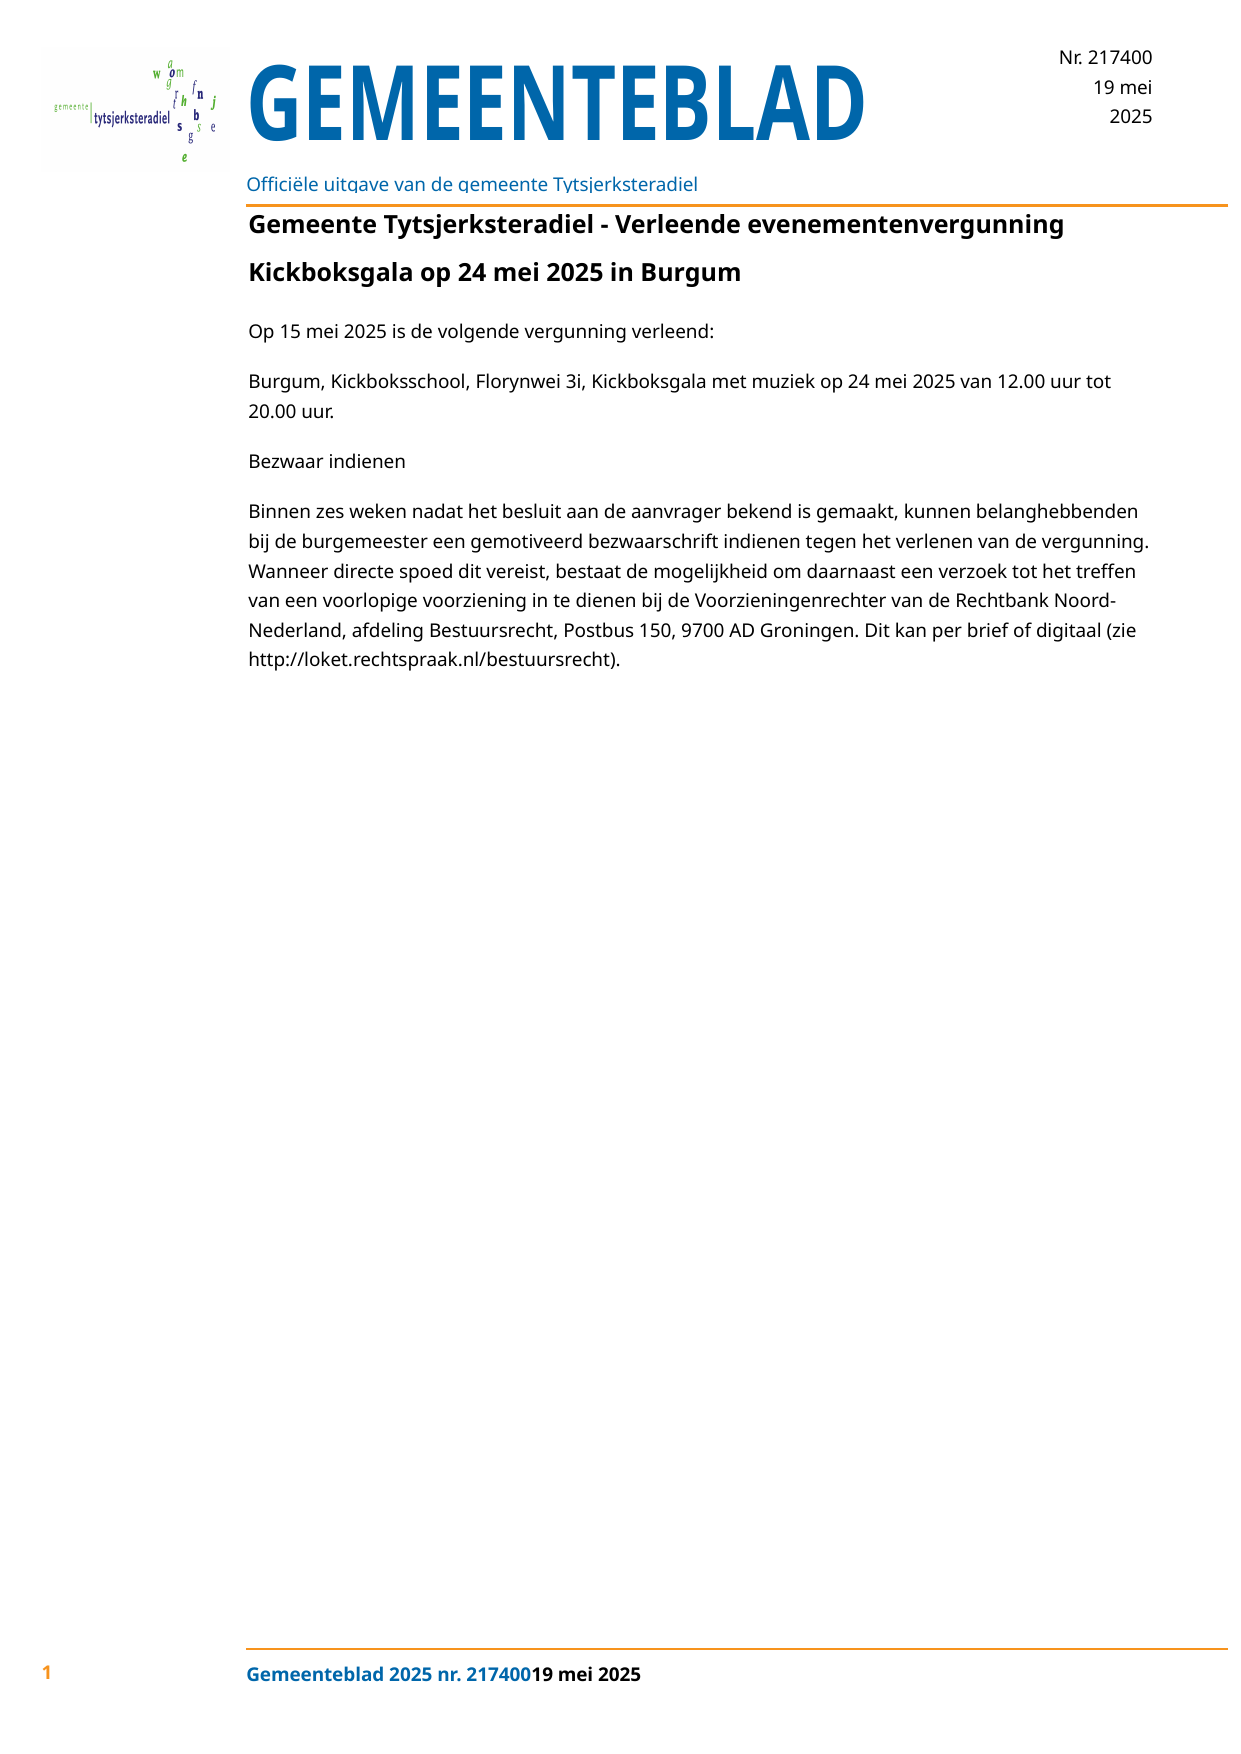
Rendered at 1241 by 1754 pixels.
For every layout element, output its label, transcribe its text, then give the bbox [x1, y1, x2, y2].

text Bezwaar indienen [248, 448, 1152, 474]
text Gemeente Tytsjerksteradiel - Verleende evenementenvergunning Kickboksgala op 24 mei 2025 in Burgum [248, 207, 1152, 288]
text Burgum, Kickboksschool, Florynwei 3i, Kickboksgala met muziek op 24 mei 2025 van 12.00 uur tot 20.00 uur. [248, 368, 1152, 424]
text Op 15 mei 2025 is de volgende vergunning verleend: [248, 318, 1152, 344]
picture [41, 47, 231, 172]
text Binnen zes weken nadat het besluit aan de aanvrager bekend is gemaakt, kunnen belanghebbenden bij de burgemeester een gemotiveerd bezwaarschrift indienen tegen het verlenen van de vergunning. Wanneer directe spoed dit vereist, bestaat de mogelijkheid om daarnaast een verzoek tot het treffen van een voorlopige voorziening in te dienen bij de Voorzieningenrechter van de Rechtbank Noord-Nederland, afdeling Bestuursrecht, Postbus 150, 9700 AD Groningen. Dit kan per brief of digitaal (zie http://loket.rechtspraak.nl/bestuursrecht). [248, 499, 1152, 672]
